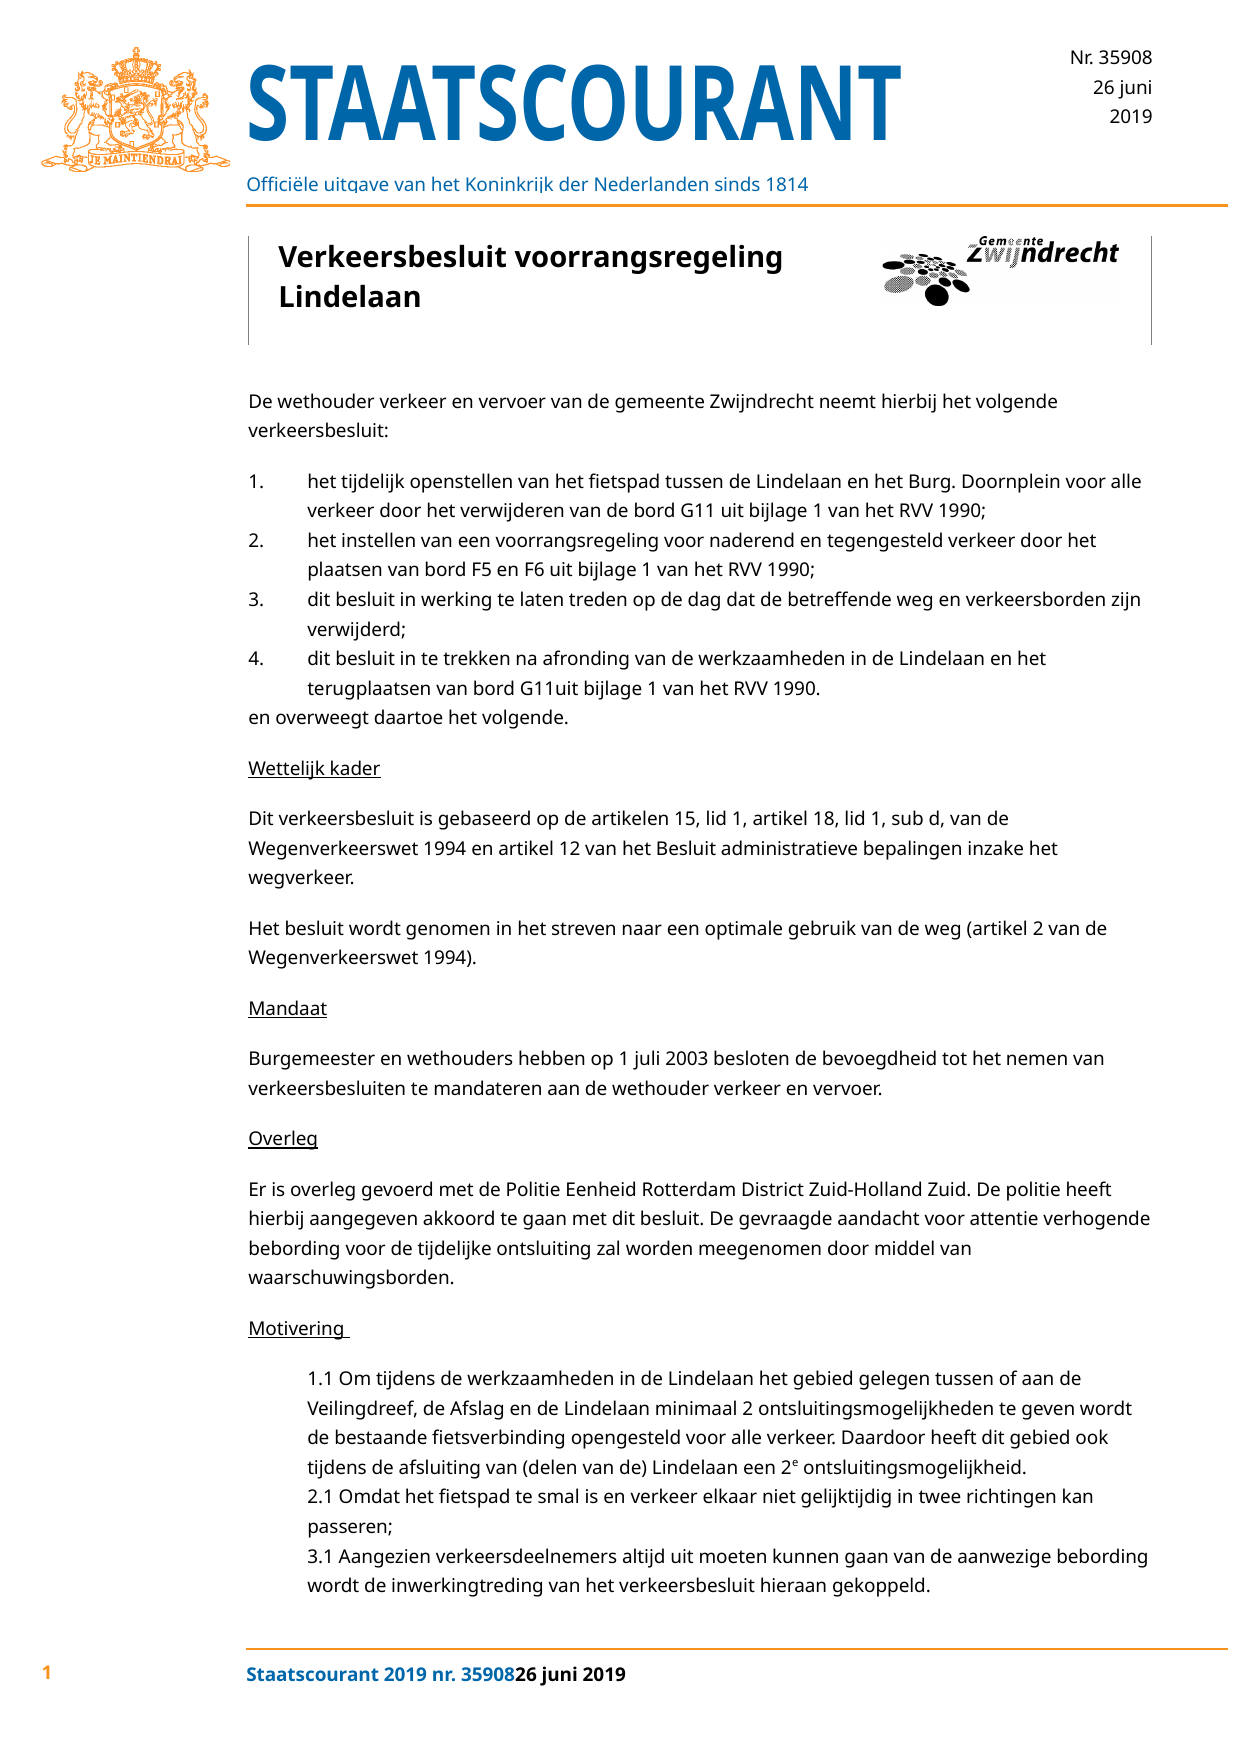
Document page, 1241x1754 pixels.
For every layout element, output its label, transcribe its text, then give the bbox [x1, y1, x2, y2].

text Mandaat [248, 995, 1152, 1021]
picture [882, 236, 1119, 306]
text Wettelijk kader [248, 755, 1152, 781]
text Burgemeester en wethouders hebben op 1 juli 2003 besloten de bevoegdheid tot het nemen van verkeersbesluiten te mandateren aan de wethouder verkeer en vervoer. [248, 1045, 1152, 1101]
text De wethouder verkeer en vervoer van de gemeente Zwijndrecht neemt hierbij het volgende verkeersbesluit: [248, 388, 1152, 443]
text Motivering [248, 1315, 1152, 1341]
list 1.1 Om tijdens de werkzaamheden in de Lindelaan het gebied gelegen tussen of aan de Veilingdreef, de Afslag en de Lindelaan minimaal 2 ontsluitingsmogelijkheden te geven wordt de bestaande fietsverbinding opengesteld voor alle verkeer. Daardoor heeft dit gebied ook tijdens de afsluiting van (delen van de) Lindelaan een 2e ontsluitingsmogelijkheid. [248, 1365, 1152, 1480]
text Het besluit wordt genomen in het streven naar een optimale gebruik van de weg (artikel 2 van de Wegenverkeerswet 1994). [248, 915, 1152, 970]
list het tijdelijk openstellen van het fietspad tussen de Lindelaan en het Burg. Doornplein voor alle verkeer door het verwijderen van de bord G11 uit bijlage 1 van het RVV 1990; [248, 468, 1152, 523]
list 3.1 Aangezien verkeersdeelnemers altijd uit moeten kunnen gaan van de aanwezige bebording wordt de inwerkingtreding van het verkeersbesluit hieraan gekoppeld. [248, 1543, 1152, 1598]
list dit besluit in werking te laten treden op de dag dat de betreffende weg en verkeersborden zijn verwijderd; [248, 586, 1152, 642]
picture [41, 47, 231, 172]
text Dit verkeersbesluit is gebaseerd op de artikelen 15, lid 1, artikel 18, lid 1, sub d, van de Wegenverkeerswet 1994 en artikel 12 van het Besluit administratieve bepalingen inzake het wegverkeer. [248, 805, 1152, 890]
table_header Verkeersbesluit voorrangsregeling Lindelaan [249, 236, 850, 345]
list dit besluit in te trekken na afronding van de werkzaamheden in de Lindelaan en het terugplaatsen van bord G11uit bijlage 1 van het RVV 1990. [248, 645, 1152, 701]
text Er is overleg gevoerd met de Politie Eenheid Rotterdam District Zuid-Holland Zuid. De politie heeft hierbij aangegeven akkoord te gaan met dit besluit. De gevraagde aandacht voor attentie verhogende bebording voor de tijdelijke ontsluiting zal worden meegenomen door middel van waarschuwingsborden. [248, 1176, 1152, 1290]
table_header [850, 236, 1151, 345]
text Overleg [248, 1125, 1152, 1151]
list 2.1 Omdat het fietspad te smal is en verkeer elkaar niet gelijktijdig in twee richtingen kan passeren; [248, 1484, 1152, 1539]
list het instellen van een voorrangsregeling voor naderend en tegengesteld verkeer door het plaatsen van bord F5 en F6 uit bijlage 1 van het RVV 1990; [248, 527, 1152, 582]
text en overweegt daartoe het volgende. [248, 704, 1152, 730]
